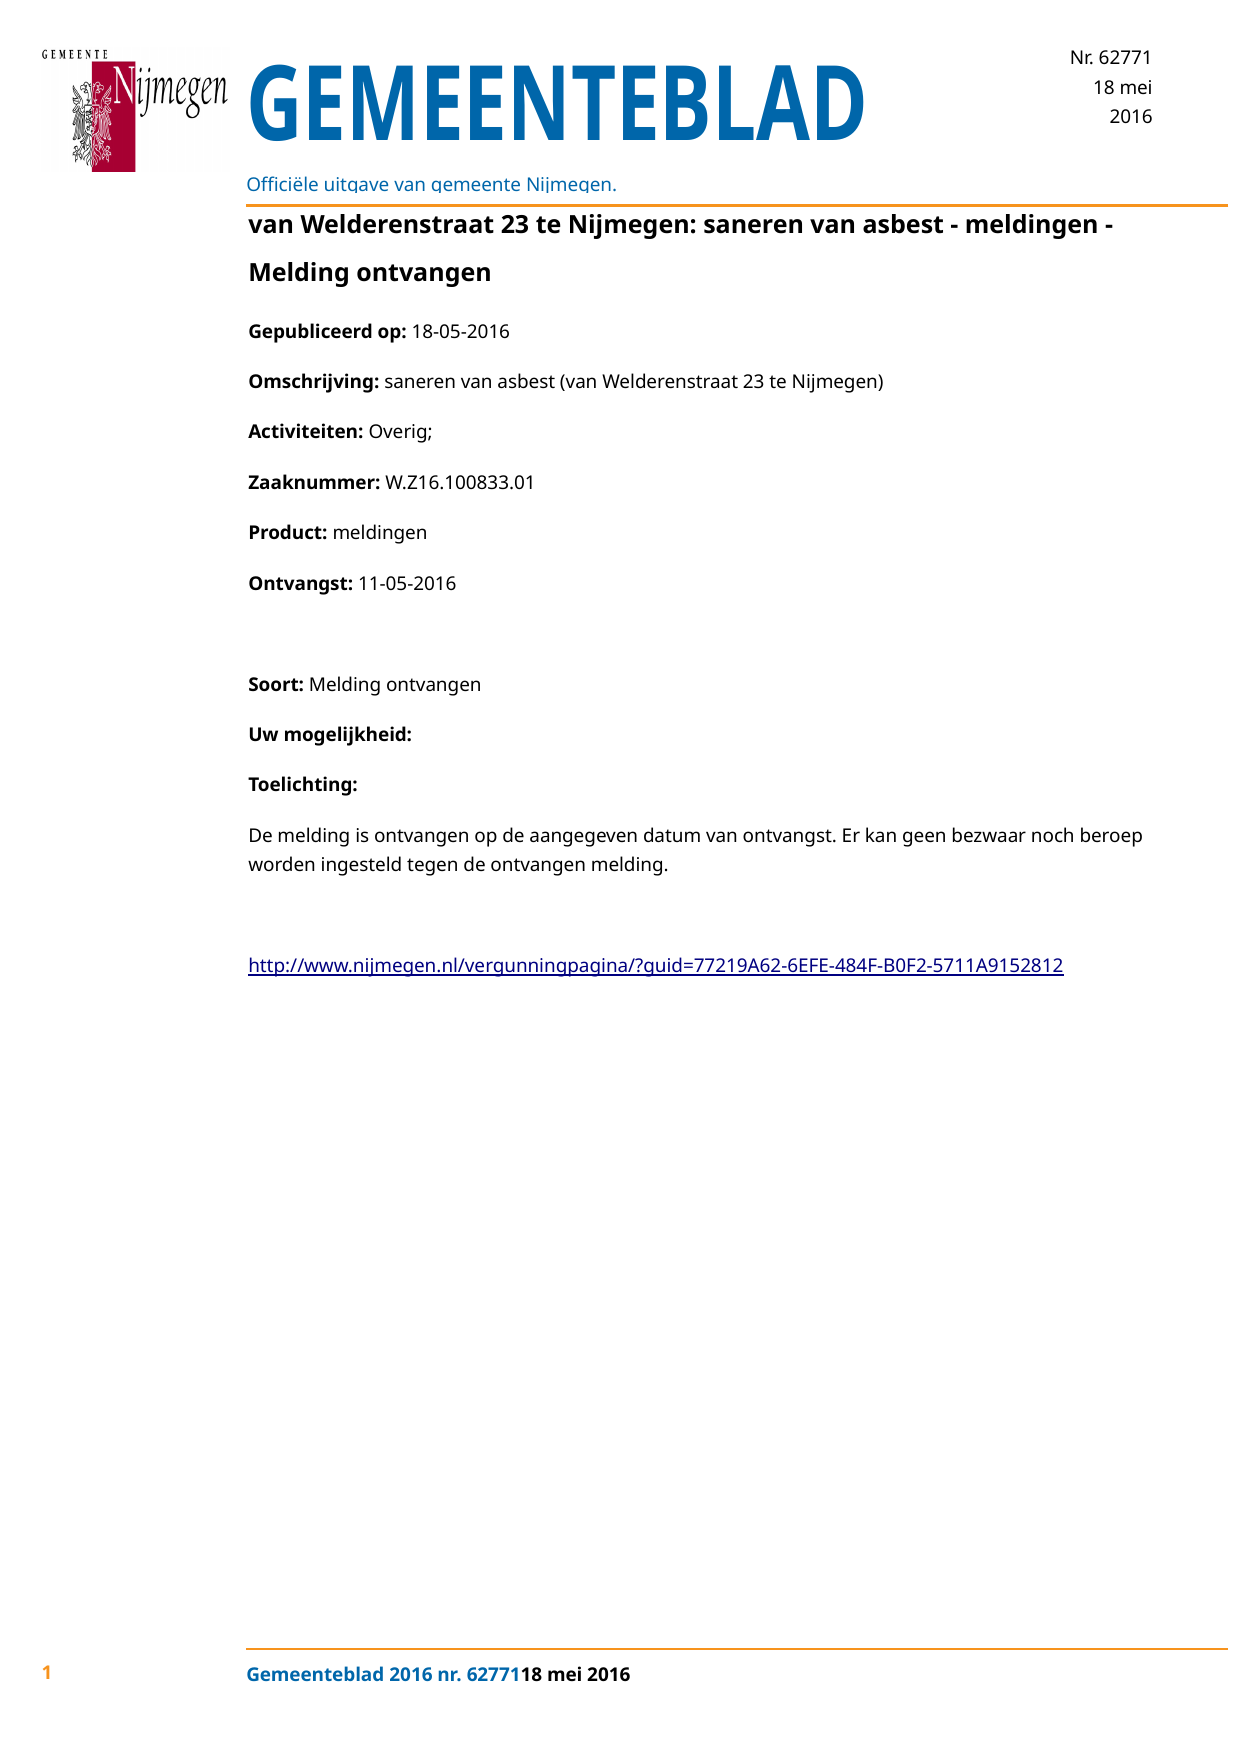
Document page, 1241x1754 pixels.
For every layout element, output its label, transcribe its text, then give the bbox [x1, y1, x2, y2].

text Product: meldingen [248, 519, 1152, 545]
text Gepubliceerd op: 18-05-2016 [248, 318, 1152, 344]
text Omschrijving: saneren van asbest (van Welderenstraat 23 te Nijmegen) [248, 368, 1152, 394]
text http://www.nijmegen.nl/vergunningpagina/?guid=77219A62-6EFE-484F-B0F2-5711A9152812 [248, 952, 1152, 978]
text Zaaknummer: W.Z16.100833.01 [248, 469, 1152, 495]
text Toelichting: [248, 772, 1152, 797]
text Soort: Melding ontvangen [248, 671, 1152, 697]
text Uw mogelijkheid: [248, 721, 1152, 747]
text De melding is ontvangen op de aangegeven datum van ontvangst. Er kan geen bezwaar noch beroep worden ingesteld tegen de ontvangen melding. [248, 822, 1152, 877]
text Ontvangst: 11-05-2016 [248, 570, 1152, 596]
text van Welderenstraat 23 te Nijmegen: saneren van asbest - meldingen - Melding ontvangen [248, 207, 1152, 288]
text Activiteiten: Overig; [248, 419, 1152, 444]
picture [41, 47, 231, 172]
